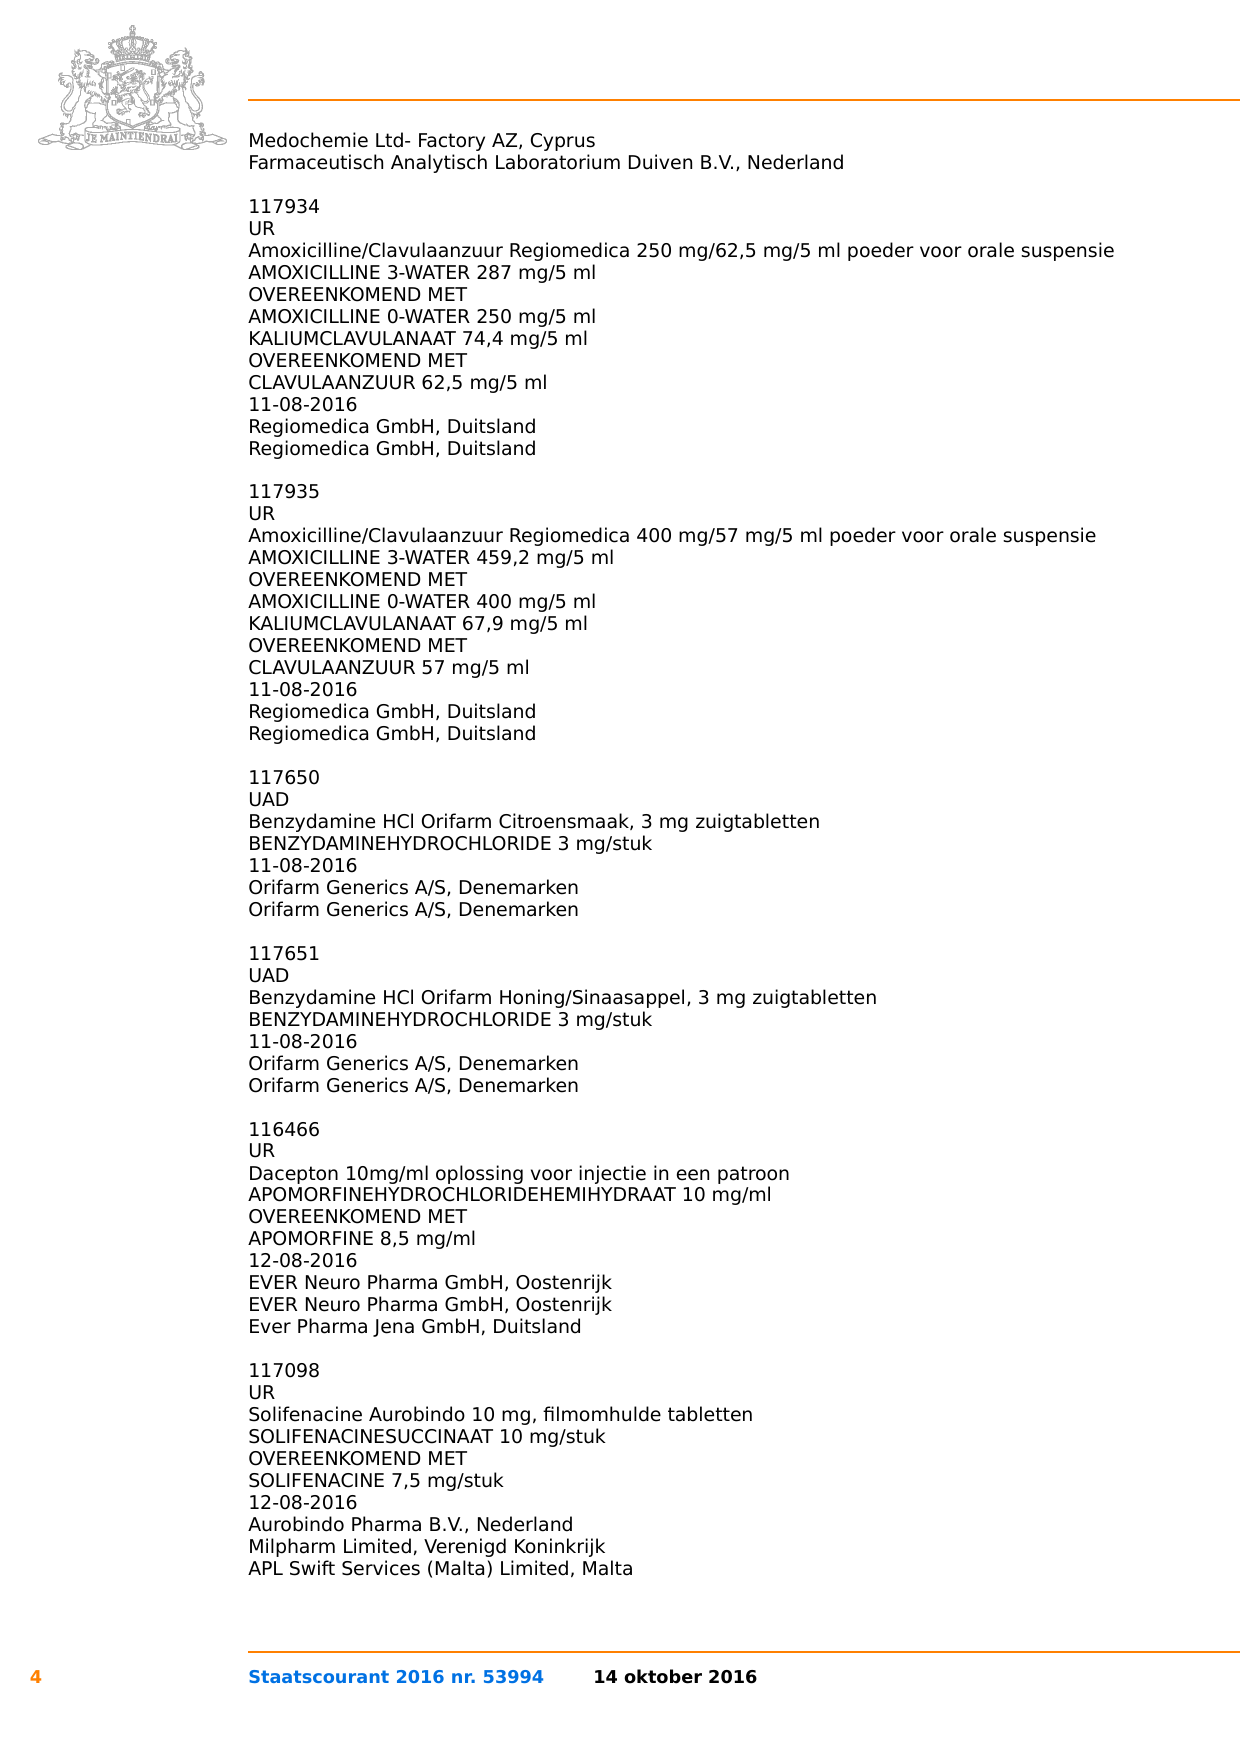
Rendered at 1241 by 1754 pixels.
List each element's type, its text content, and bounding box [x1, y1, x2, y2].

text Aurobindo Pharma B.V., Nederland [248, 1514, 1163, 1536]
text APOMORFINE 8,5 mg/ml [248, 1228, 1163, 1250]
text Regiomedica GmbH, Duitsland [248, 723, 1163, 745]
text 11-08-2016 [248, 393, 1163, 416]
text Amoxicilline/Clavulaanzuur Regiomedica 400 mg/57 mg/5 ml poeder voor orale suspensie [248, 525, 1163, 547]
text Amoxicilline/Clavulaanzuur Regiomedica 250 mg/62,5 mg/5 ml poeder voor orale suspensie [248, 240, 1163, 262]
text UR [248, 218, 1163, 240]
text Medochemie Ltd- Factory AZ, Cyprus [248, 130, 1163, 152]
text AMOXICILLINE 0-WATER 400 mg/5 ml [248, 591, 1163, 613]
text AMOXICILLINE 3-WATER 459,2 mg/5 ml [248, 547, 1163, 569]
text Regiomedica GmbH, Duitsland [248, 701, 1163, 723]
text UAD [248, 789, 1163, 811]
text KALIUMCLAVULANAAT 67,9 mg/5 ml [248, 613, 1163, 635]
text Orifarm Generics A/S, Denemarken [248, 1074, 1163, 1097]
text Ever Pharma Jena GmbH, Duitsland [248, 1316, 1163, 1338]
text 12-08-2016 [248, 1492, 1163, 1514]
text 11-08-2016 [248, 855, 1163, 877]
text OVEREENKOMEND MET [248, 284, 1163, 306]
text OVEREENKOMEND MET [248, 1206, 1163, 1228]
text OVEREENKOMEND MET [248, 569, 1163, 591]
text 116466 [248, 1118, 1163, 1140]
text 11-08-2016 [248, 1031, 1163, 1053]
text 11-08-2016 [248, 679, 1163, 701]
text 117651 [248, 943, 1163, 965]
text UR [248, 1140, 1163, 1162]
text Solifenacine Aurobindo 10 mg, filmomhulde tabletten [248, 1404, 1163, 1426]
text Dacepton 10mg/ml oplossing voor injectie in een patroon [248, 1162, 1163, 1184]
text CLAVULAANZUUR 57 mg/5 ml [248, 657, 1163, 679]
text 117650 [248, 767, 1163, 789]
text APL Swift Services (Malta) Limited, Malta [248, 1558, 1163, 1580]
text 117935 [248, 481, 1163, 503]
text Milpharm Limited, Verenigd Koninkrijk [248, 1536, 1163, 1558]
text KALIUMCLAVULANAAT 74,4 mg/5 ml [248, 328, 1163, 349]
text Benzydamine HCl Orifarm Honing/Sinaasappel, 3 mg zuigtabletten [248, 987, 1163, 1009]
text APOMORFINEHYDROCHLORIDEHEMIHYDRAAT 10 mg/ml [248, 1184, 1163, 1206]
text Farmaceutisch Analytisch Laboratorium Duiven B.V., Nederland [248, 152, 1163, 174]
text SOLIFENACINE 7,5 mg/stuk [248, 1470, 1163, 1492]
text UR [248, 1382, 1163, 1404]
text Regiomedica GmbH, Duitsland [248, 437, 1163, 459]
text Orifarm Generics A/S, Denemarken [248, 1053, 1163, 1074]
text 117934 [248, 196, 1163, 218]
text CLAVULAANZUUR 62,5 mg/5 ml [248, 372, 1163, 393]
text 117098 [248, 1360, 1163, 1382]
text Orifarm Generics A/S, Denemarken [248, 877, 1163, 899]
text AMOXICILLINE 3-WATER 287 mg/5 ml [248, 262, 1163, 284]
text UR [248, 503, 1163, 525]
text BENZYDAMINEHYDROCHLORIDE 3 mg/stuk [248, 1009, 1163, 1031]
text OVEREENKOMEND MET [248, 1448, 1163, 1470]
text UAD [248, 965, 1163, 987]
text Orifarm Generics A/S, Denemarken [248, 899, 1163, 921]
text OVEREENKOMEND MET [248, 349, 1163, 372]
text Regiomedica GmbH, Duitsland [248, 416, 1163, 437]
text OVEREENKOMEND MET [248, 635, 1163, 657]
text EVER Neuro Pharma GmbH, Oostenrijk [248, 1272, 1163, 1294]
text AMOXICILLINE 0-WATER 250 mg/5 ml [248, 306, 1163, 328]
text BENZYDAMINEHYDROCHLORIDE 3 mg/stuk [248, 833, 1163, 855]
text EVER Neuro Pharma GmbH, Oostenrijk [248, 1294, 1163, 1316]
text Benzydamine HCl Orifarm Citroensmaak, 3 mg zuigtabletten [248, 811, 1163, 833]
picture [38, 25, 227, 150]
text SOLIFENACINESUCCINAAT 10 mg/stuk [248, 1426, 1163, 1448]
text 12-08-2016 [248, 1250, 1163, 1272]
